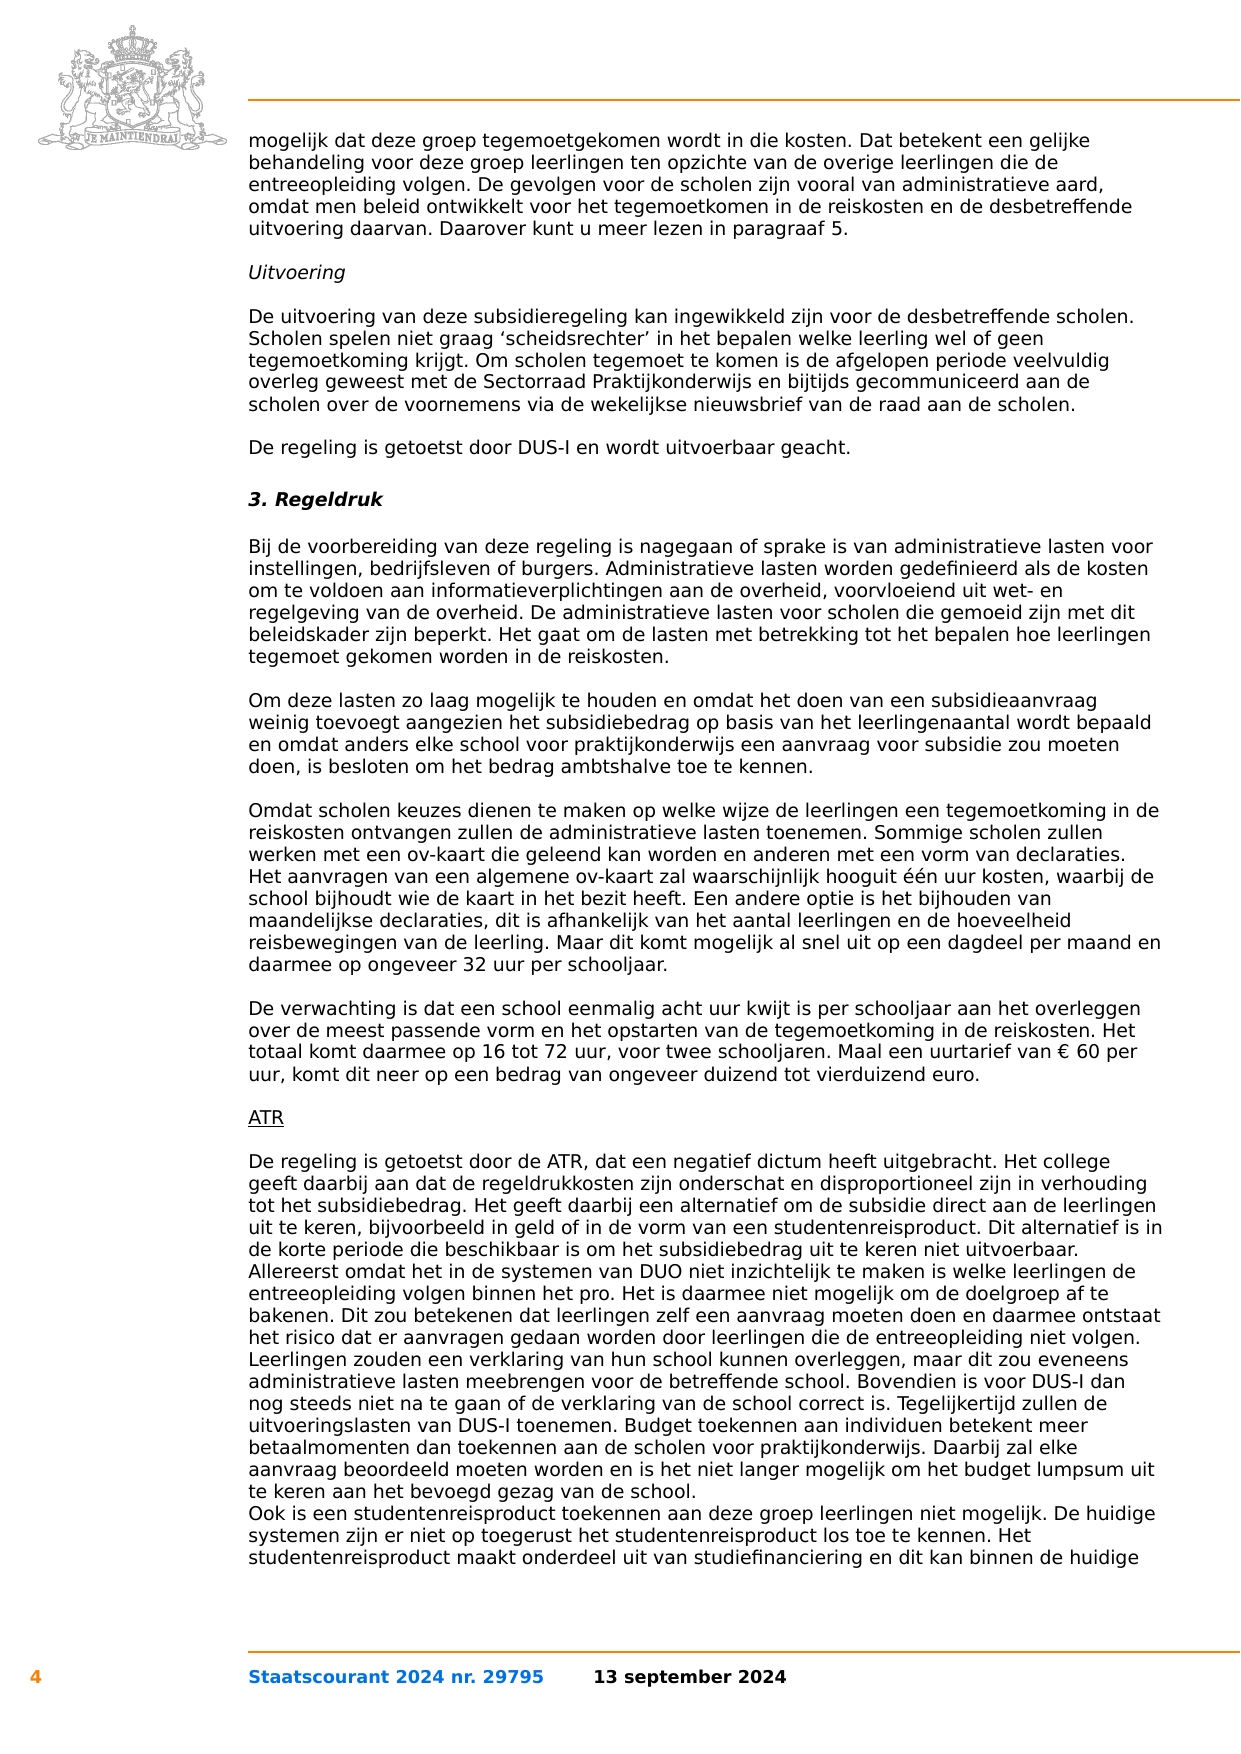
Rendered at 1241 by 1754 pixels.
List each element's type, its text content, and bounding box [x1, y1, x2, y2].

picture [38, 25, 227, 150]
text De uitvoering van deze subsidieregeling kan ingewikkeld zijn voor de desbetreffende scholen. Scholen spelen niet graag ‘scheidsrechter’ in het bepalen welke leerling wel of geen tegemoetkoming krijgt. Om scholen tegemoet te komen is de afgelopen periode veelvuldig overleg geweest met de Sectorraad Praktijkonderwijs en bijtijds gecommuniceerd aan de scholen over de voornemens via de wekelijkse nieuwsbrief van de raad aan de scholen. [248, 306, 1163, 415]
text Om deze lasten zo laag mogelijk te houden en omdat het doen van een subsidieaanvraag weinig toevoegt aangezien het subsidiebedrag op basis van het leerlingenaantal wordt bepaald en omdat anders elke school voor praktijkonderwijs een aanvraag voor subsidie zou moeten doen, is besloten om het bedrag ambtshalve toe te kennen. [248, 690, 1163, 778]
text Ook is een studentenreisproduct toekennen aan deze groep leerlingen niet mogelijk. De huidige systemen zijn er niet op toegerust het studentenreisproduct los toe te kennen. Het studentenreisproduct maakt onderdeel uit van studiefinanciering en dit kan binnen de huidige [248, 1503, 1163, 1569]
text Bij de voorbereiding van deze regeling is nagegaan of sprake is van administratieve lasten voor instellingen, bedrijfsleven of burgers. Administratieve lasten worden gedefinieerd als de kosten om te voldoen aan informatieverplichtingen aan de overheid, voorvloeiend uit wet- en regelgeving van de overheid. De administratieve lasten voor scholen die gemoeid zijn met dit beleidskader zijn beperkt. Het gaat om de lasten met betrekking tot het bepalen hoe leerlingen tegemoet gekomen worden in de reiskosten. [248, 536, 1163, 668]
text Omdat scholen keuzes dienen te maken op welke wijze de leerlingen een tegemoetkoming in de reiskosten ontvangen zullen de administratieve lasten toenemen. Sommige scholen zullen werken met een ov-kaart die geleend kan worden en anderen met een vorm van declaraties. Het aanvragen van een algemene ov-kaart zal waarschijnlijk hooguit één uur kosten, waarbij de school bijhoudt wie de kaart in het bezit heeft. Een andere optie is het bijhouden van maandelijkse declaraties, dit is afhankelijk van het aantal leerlingen en de hoeveelheid reisbewegingen van de leerling. Maar dit komt mogelijk al snel uit op een dagdeel per maand en daarmee op ongeveer 32 uur per schooljaar. [248, 800, 1163, 976]
text De regeling is getoetst door DUS-I en wordt uitvoerbaar geacht. [248, 437, 1163, 459]
subtitle 3. Regeldruk [248, 489, 1163, 511]
subtitle Uitvoering [248, 262, 1163, 284]
subtitle ATR [248, 1107, 1163, 1129]
text mogelijk dat deze groep tegemoetgekomen wordt in die kosten. Dat betekent een gelijke behandeling voor deze groep leerlingen ten opzichte van de overige leerlingen die de entreeopleiding volgen. De gevolgen voor de scholen zijn vooral van administratieve aard, omdat men beleid ontwikkelt voor het tegemoetkomen in de reiskosten en de desbetreffende uitvoering daarvan. Daarover kunt u meer lezen in paragraaf 5. [248, 130, 1163, 240]
text De regeling is getoetst door de ATR, dat een negatief dictum heeft uitgebracht. Het college geeft daarbij aan dat de regeldrukkosten zijn onderschat en disproportioneel zijn in verhouding tot het subsidiebedrag. Het geeft daarbij een alternatief om de subsidie direct aan de leerlingen uit te keren, bijvoorbeeld in geld of in de vorm van een studentenreisproduct. Dit alternatief is in de korte periode die beschikbaar is om het subsidiebedrag uit te keren niet uitvoerbaar. Allereerst omdat het in de systemen van DUO niet inzichtelijk te maken is welke leerlingen de entreeopleiding volgen binnen het pro. Het is daarmee niet mogelijk om de doelgroep af te bakenen. Dit zou betekenen dat leerlingen zelf een aanvraag moeten doen en daarmee ontstaat het risico dat er aanvragen gedaan worden door leerlingen die de entreeopleiding niet volgen. Leerlingen zouden een verklaring van hun school kunnen overleggen, maar dit zou eveneens administratieve lasten meebrengen voor de betreffende school. Bovendien is voor DUS-I dan nog steeds niet na te gaan of de verklaring van de school correct is. Tegelijkertijd zullen de uitvoeringslasten van DUS-I toenemen. Budget toekennen aan individuen betekent meer betaalmomenten dan toekennen aan de scholen voor praktijkonderwijs. Daarbij zal elke aanvraag beoordeeld moeten worden en is het niet langer mogelijk om het budget lumpsum uit te keren aan het bevoegd gezag van de school. [248, 1151, 1163, 1503]
text De verwachting is dat een school eenmalig acht uur kwijt is per schooljaar aan het overleggen over de meest passende vorm en het opstarten van de tegemoetkoming in de reiskosten. Het totaal komt daarmee op 16 tot 72 uur, voor twee schooljaren. Maal een uurtarief van € 60 per uur, komt dit neer op een bedrag van ongeveer duizend tot vierduizend euro. [248, 997, 1163, 1085]
